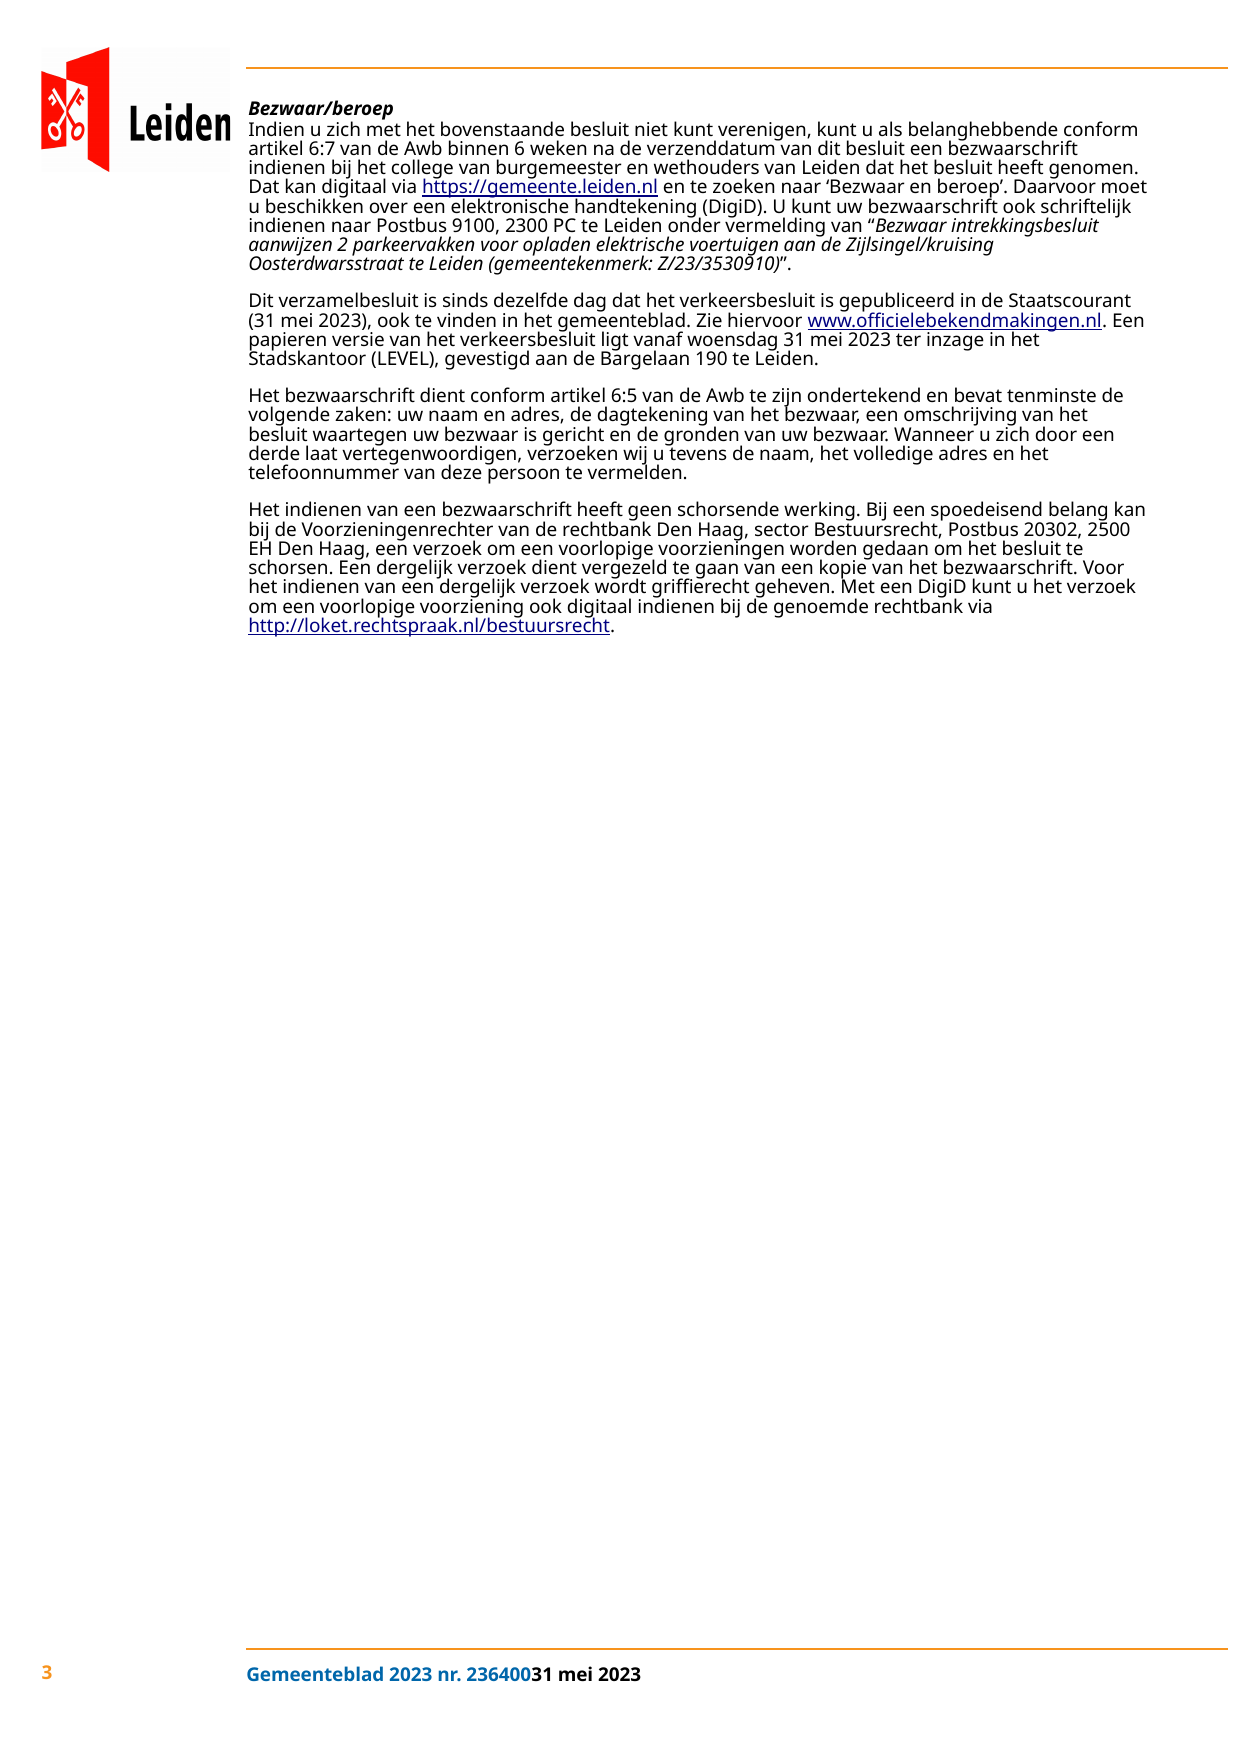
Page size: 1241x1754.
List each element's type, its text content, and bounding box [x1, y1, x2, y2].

text Het bezwaarschrift dient conform artikel 6:5 van de Awb te zijn ondertekend en bevat tenminste de volgende zaken: uw naam en adres, de dagtekening van het bezwaar, een omschrijving van het besluit waartegen uw bezwaar is gericht en de gronden van uw bezwaar. Wanneer u zich door een derde laat vertegenwoordigen, verzoeken wij u tevens de naam, het volledige adres en het telefoonnummer van deze persoon te vermelden. [248, 387, 1152, 483]
picture [41, 47, 231, 172]
text Indien u zich met het bovenstaande besluit niet kunt verenigen, kunt u als belanghebbende conform artikel 6:7 van de Awb binnen 6 weken na de verzenddatum van dit besluit een bezwaarschrift indienen bij het college van burgemeester en wethouders van Leiden dat het besluit heeft genomen. Dat kan digitaal via https://gemeente.leiden.nl en te zoeken naar ‘Bezwaar en beroep’. Daarvoor moet u beschikken over een elektronische handtekening (DigiD). U kunt uw bezwaarschrift ook schriftelijk indienen naar Postbus 9100, 2300 PC te Leiden onder vermelding van “Bezwaar intrekkingsbesluit aanwijzen 2 parkeervakken voor opladen elektrische voertuigen aan de Zijlsingel/kruising Oosterdwarsstraat te Leiden (gemeentekenmerk: Z/23/3530910)”. [248, 121, 1152, 275]
text Het indienen van een bezwaarschrift heeft geen schorsende werking. Bij een spoedeisend belang kan bij de Voorzieningenrechter van de rechtbank Den Haag, sector Bestuursrecht, Postbus 20302, 2500 EH Den Haag, een verzoek om een voorlopige voorzieningen worden gedaan om het besluit te schorsen. Een dergelijk verzoek dient vergezeld te gaan van een kopie van het bezwaarschrift. Voor het indienen van een dergelijk verzoek wordt griffierecht geheven. Met een DigiD kunt u het verzoek om een voorlopige voorziening ook digitaal indienen bij de genoemde rechtbank via http://loket.rechtspraak.nl/bestuursrecht. [248, 501, 1152, 636]
text Dit verzamelbesluit is sinds dezelfde dag dat het verkeersbesluit is gepubliceerd in de Staatscourant (31 mei 2023), ook te vinden in het gemeenteblad. Zie hiervoor www.officielebekendmakingen.nl. Een papieren versie van het verkeersbesluit ligt vanaf woensdag 31 mei 2023 ter inzage in het Stadskantoor (LEVEL), gevestigd aan de Bargelaan 190 te Leiden. [248, 292, 1152, 369]
text Bezwaar/beroep [248, 95, 1152, 121]
